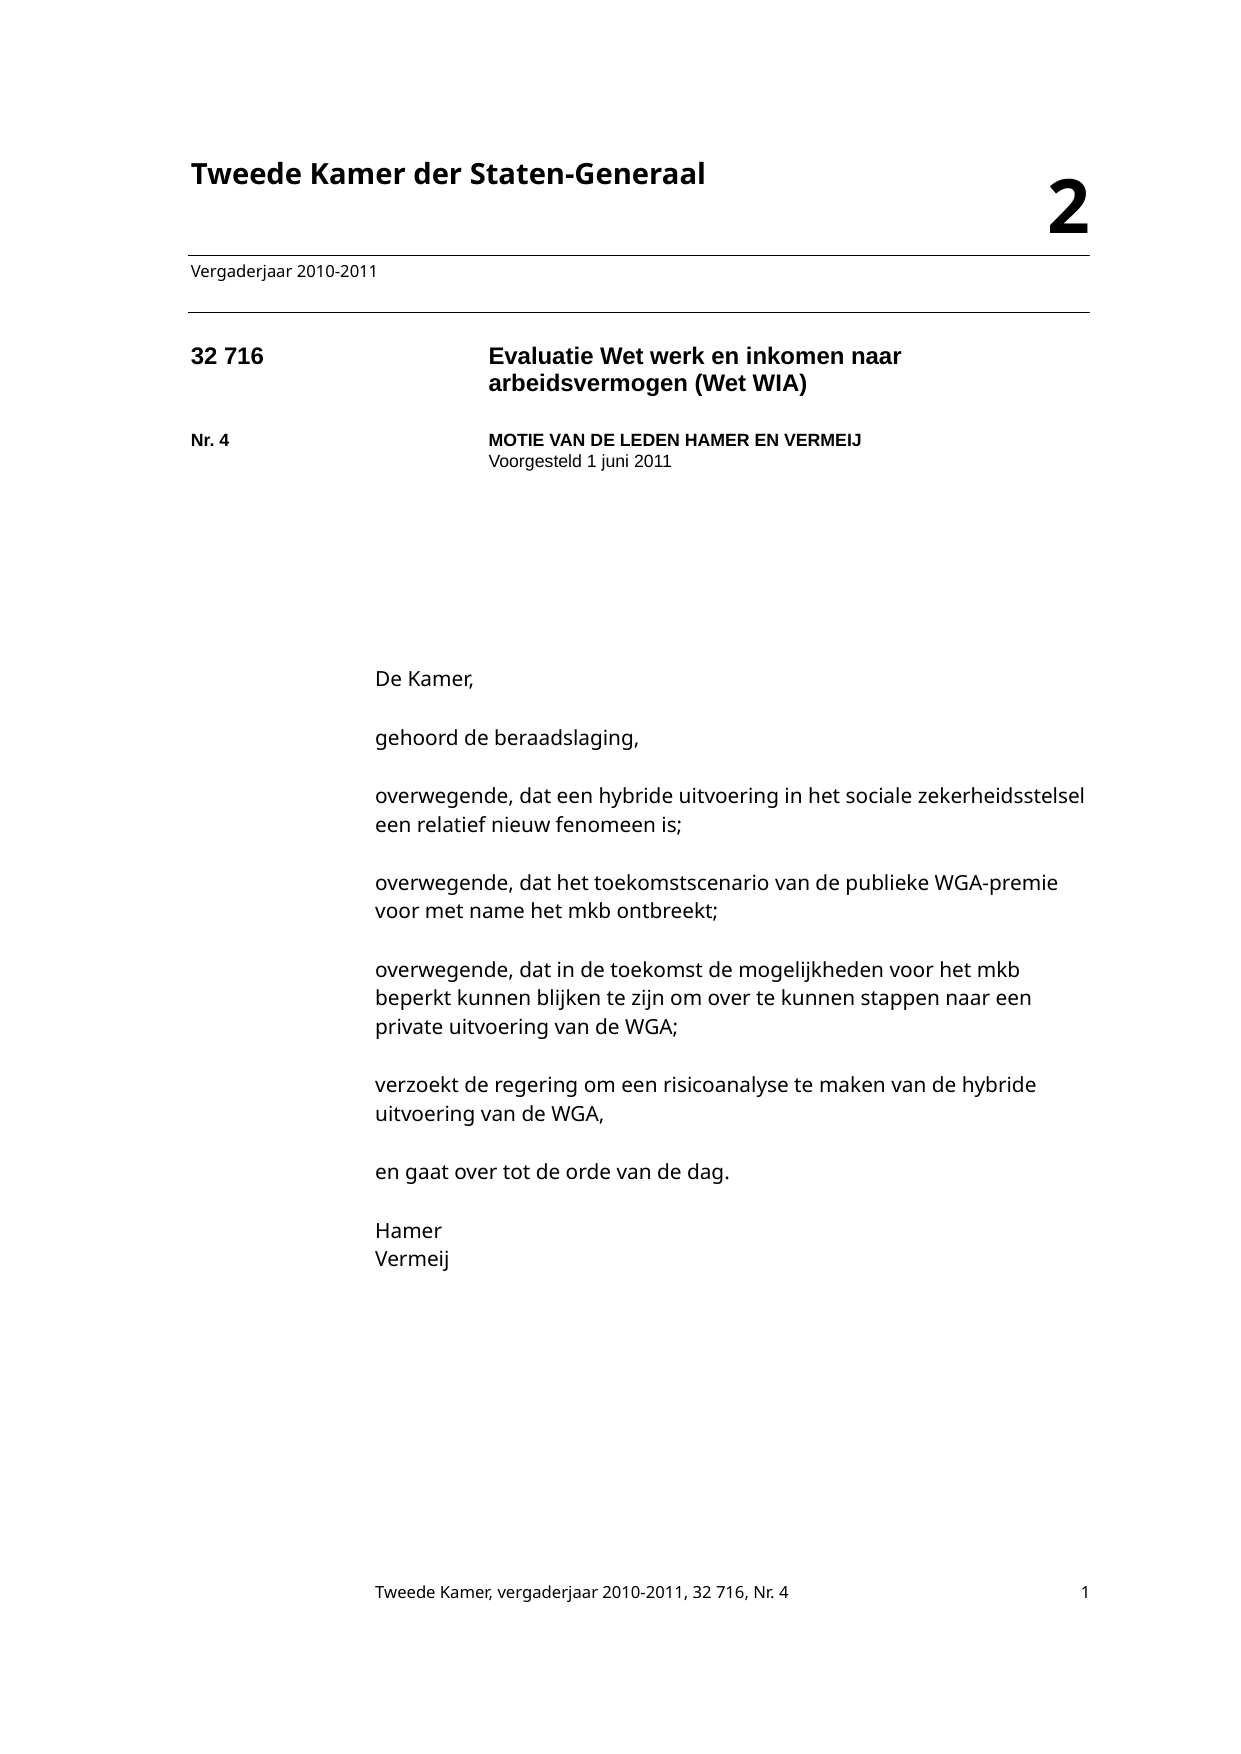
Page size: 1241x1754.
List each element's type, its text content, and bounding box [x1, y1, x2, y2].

table_header 2 [910, 150, 1090, 255]
text overwegende, dat het toekomstscenario van de publieke WGA-premie voor met name het mkb ontbreekt; [375, 868, 1090, 925]
table_cell Nr. 4 [188, 427, 485, 546]
text gehoord de beraadslaging, [375, 723, 1090, 751]
table_header Tweede Kamer der Staten-Generaal [188, 150, 909, 255]
table_cell [188, 313, 485, 339]
text overwegende, dat een hybride uitvoering in het sociale zekerheidsstelsel een relatief nieuw fenomeen is; [375, 781, 1090, 838]
table_cell Evaluatie Wet werk en inkomen naar arbeidsvermogen (Wet WIA) [485, 339, 1090, 427]
text en gaat over tot de orde van de dag. [375, 1157, 1090, 1186]
table_cell [485, 256, 1090, 312]
text De Kamer, [375, 664, 1090, 693]
table_cell MOTIE VAN DE LEDEN HAMER EN VERMEIJ Voorgesteld 1 juni 2011 [485, 427, 1090, 546]
text overwegende, dat in de toekomst de mogelijkheden voor het mkb beperkt kunnen blijken te zijn om over te kunnen stappen naar een private uitvoering van de WGA; [375, 955, 1090, 1040]
table_cell [485, 313, 1090, 339]
text verzoekt de regering om een risicoanalyse te maken van de hybride uitvoering van de WGA, [375, 1070, 1090, 1127]
text Hamer [375, 1216, 1090, 1244]
table_cell Vergaderjaar 2010-2011 [188, 256, 485, 312]
text Vermeij [375, 1244, 1090, 1273]
table_cell 32 716 [188, 339, 485, 427]
